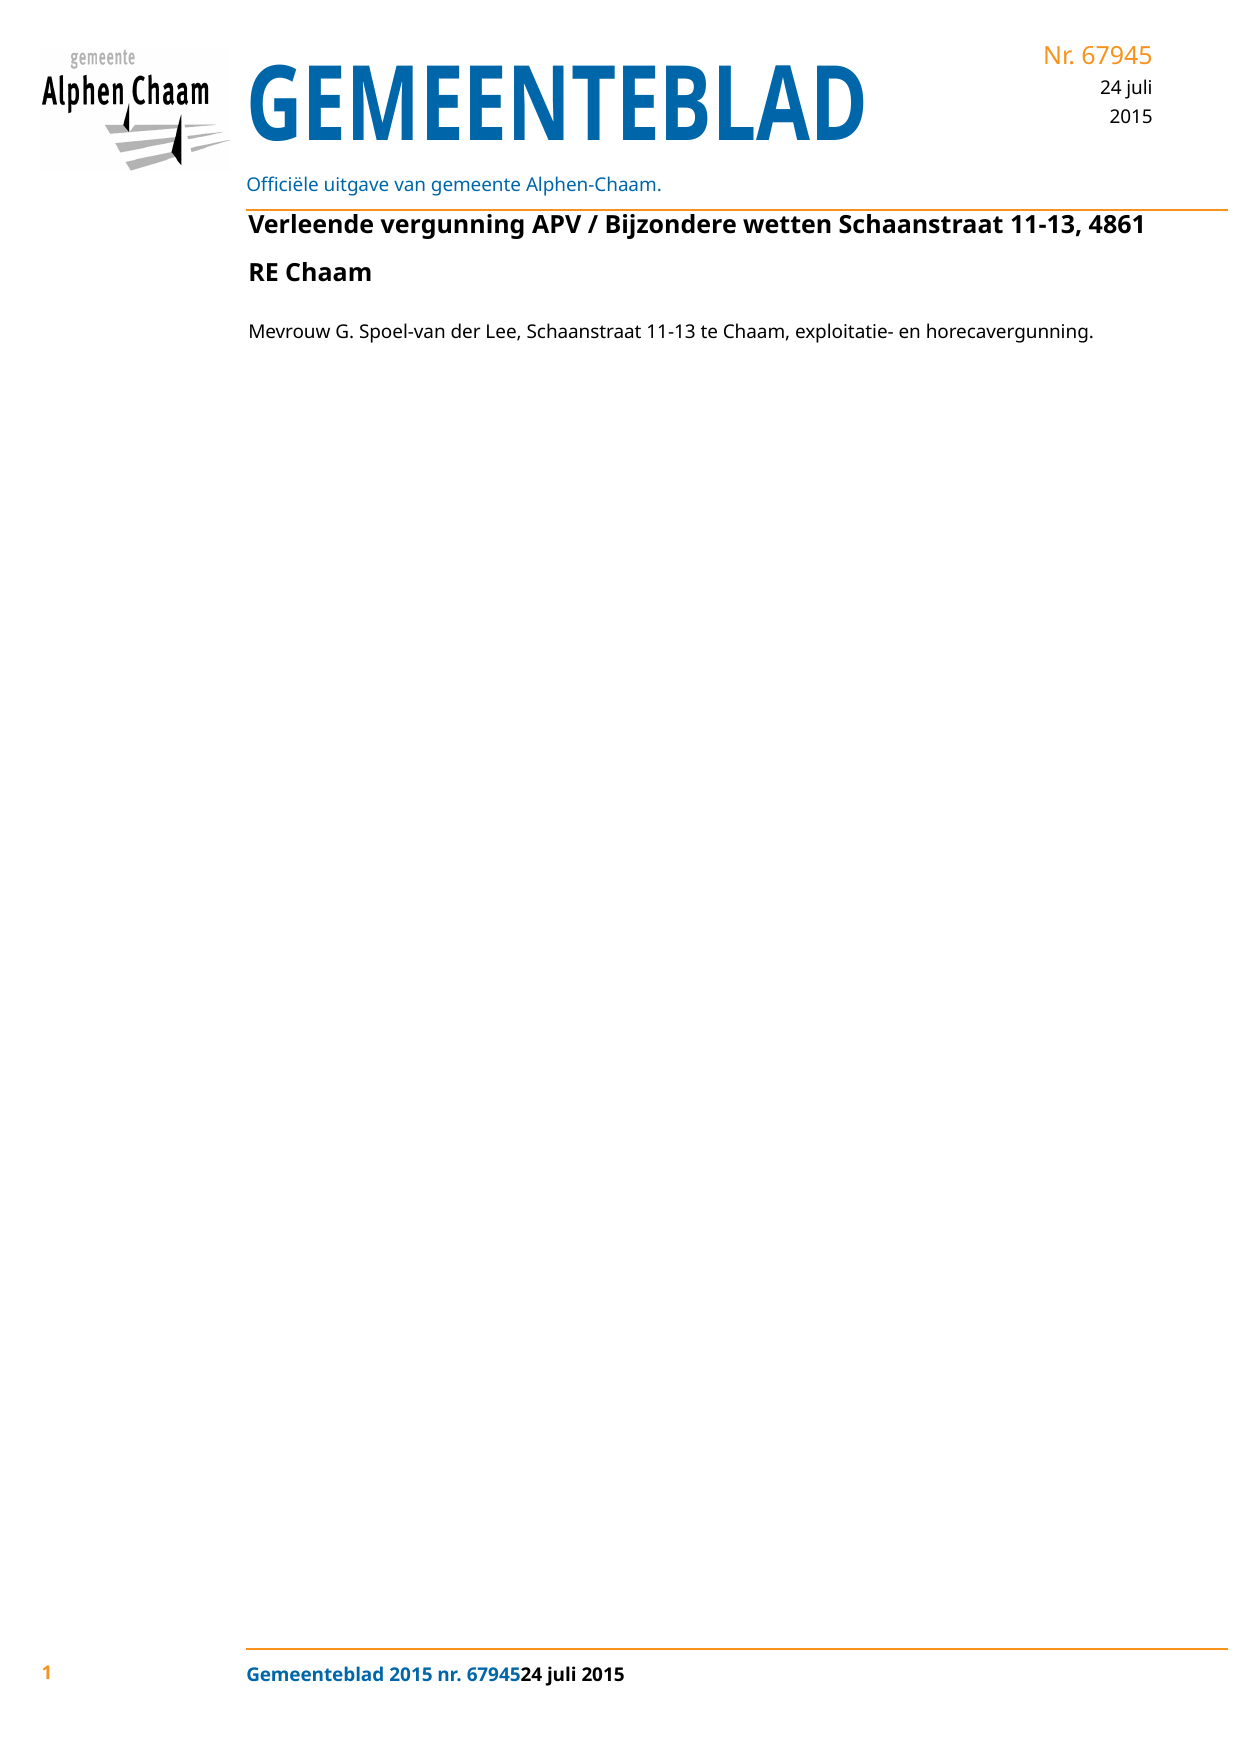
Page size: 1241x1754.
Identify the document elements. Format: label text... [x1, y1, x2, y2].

text Mevrouw G. Spoel-van der Lee, Schaanstraat 11-13 te Chaam, exploitatie- en horecavergunning. [248, 318, 1152, 344]
text Verleende vergunning APV / Bijzondere wetten Schaanstraat 11-13, 4861 RE Chaam [248, 211, 1152, 288]
picture [41, 47, 231, 172]
